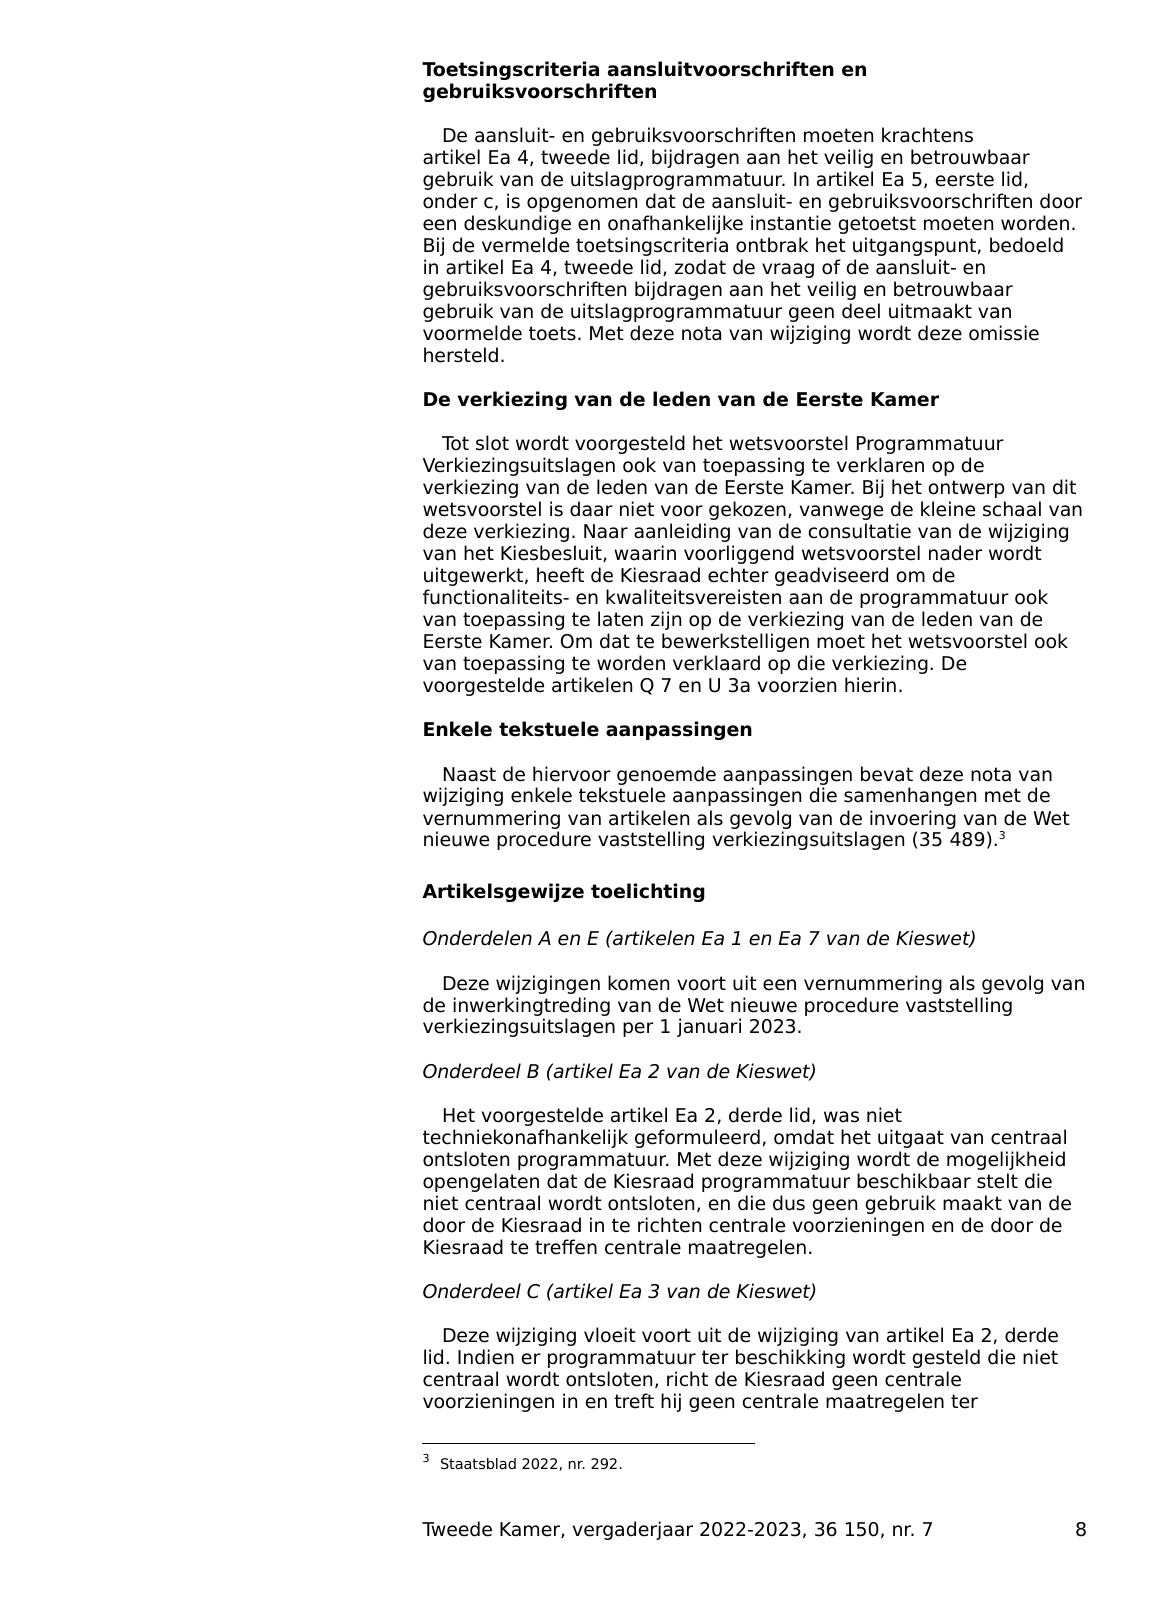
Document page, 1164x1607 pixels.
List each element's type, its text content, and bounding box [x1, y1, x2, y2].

subtitle Onderdelen A en E (artikelen Ea 1 en Ea 7 van de Kieswet) [422, 928, 1087, 950]
text Deze wijzigingen komen voort uit een vernummering als gevolg van de inwerkingtreding van de Wet nieuwe procedure vaststelling verkiezingsuitslagen per 1 januari 2023. [422, 972, 1087, 1038]
text Staatsblad 2022, nr. 292. [422, 1452, 1087, 1474]
text Tot slot wordt voorgesteld het wetsvoorstel Programmatuur Verkiezingsuitslagen ook van toepassing te verklaren op de verkiezing van de leden van de Eerste Kamer. Bij het ontwerp van dit wetsvoorstel is daar niet voor gekozen, vanwege de kleine schaal van deze verkiezing. Naar aanleiding van de consultatie van de wijziging van het Kiesbesluit, waarin voorliggend wetsvoorstel nader wordt uitgewerkt, heeft de Kiesraad echter geadviseerd om de functionaliteits- en kwaliteitsvereisten aan de programmatuur ook van toepassing te laten zijn op de verkiezing van de leden van de Eerste Kamer. Om dat te bewerkstelligen moet het wetsvoorstel ook van toepassing te worden verklaard op die verkiezing. De voorgestelde artikelen Q 7 en U 3a voorzien hierin. [422, 433, 1087, 697]
text Deze wijziging vloeit voort uit de wijziging van artikel Ea 2, derde lid. Indien er programmatuur ter beschikking wordt gesteld die niet centraal wordt ontsloten, richt de Kiesraad geen centrale voorzieningen in en treft hij geen centrale maatregelen ter [422, 1325, 1087, 1413]
text Het voorgestelde artikel Ea 2, derde lid, was niet techniekonafhankelijk geformuleerd, omdat het uitgaat van centraal ontsloten programmatuur. Met deze wijziging wordt de mogelijkheid opengelaten dat de Kiesraad programmatuur beschikbaar stelt die niet centraal wordt ontsloten, en die dus geen gebruik maakt van de door de Kiesraad in te richten centrale voorzieningen en de door de Kiesraad te treffen centrale maatregelen. [422, 1105, 1087, 1259]
subtitle Artikelsgewijze toelichting [422, 881, 1087, 903]
text De aansluit- en gebruiksvoorschriften moeten krachtens artikel Ea 4, tweede lid, bijdragen aan het veilig en betrouwbaar gebruik van de uitslagprogrammatuur. In artikel Ea 5, eerste lid, onder c, is opgenomen dat de aansluit- en gebruiksvoorschriften door een deskundige en onafhankelijke instantie getoetst moeten worden. Bij de vermelde toetsingscriteria ontbrak het uitgangspunt, bedoeld in artikel Ea 4, tweede lid, zodat de vraag of de aansluit- en gebruiksvoorschriften bijdragen aan het veilig en betrouwbaar gebruik van de uitslagprogrammatuur geen deel uitmaakt van voormelde toets. Met deze nota van wijziging wordt deze omissie hersteld. [422, 125, 1087, 367]
text Naast de hiervoor genoemde aanpassingen bevat deze nota van wijziging enkele tekstuele aanpassingen die samenhangen met de vernummering van artikelen als gevolg van de invoering van de Wet nieuwe procedure vaststelling verkiezingsuitslagen (35 489). [422, 763, 1087, 851]
subtitle Onderdeel B (artikel Ea 2 van de Kieswet) [422, 1061, 1087, 1083]
subtitle De verkiezing van de leden van de Eerste Kamer [422, 389, 1087, 411]
subtitle Onderdeel C (artikel Ea 3 van de Kieswet) [422, 1281, 1087, 1303]
subtitle Enkele tekstuele aanpassingen [422, 719, 1087, 741]
subtitle Toetsingscriteria aansluitvoorschriften en gebruiksvoorschriften [422, 59, 1087, 103]
